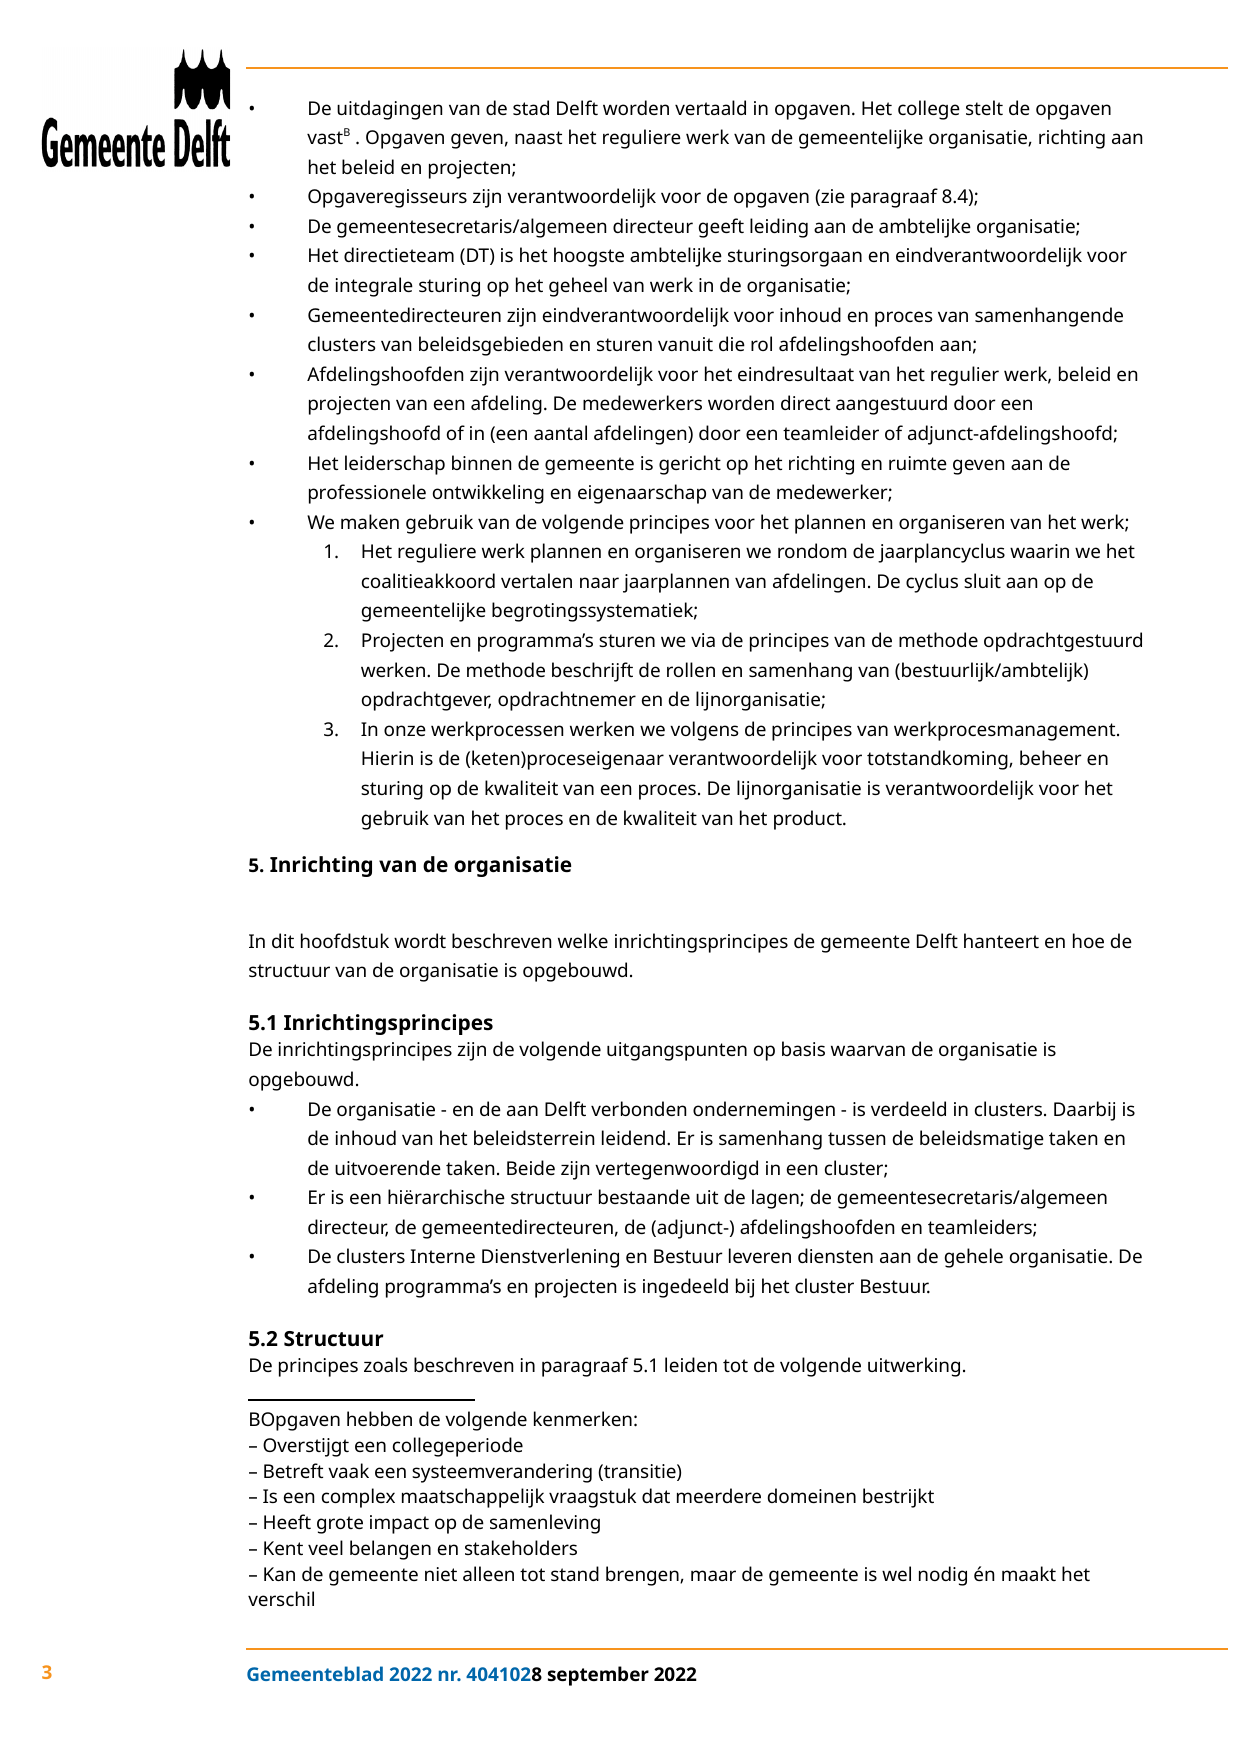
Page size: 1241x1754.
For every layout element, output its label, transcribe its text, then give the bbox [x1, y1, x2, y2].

list De uitdagingen van de stad Delft worden vertaald in opgaven. Het college stelt de opgaven vast . Opgaven geven, naast het reguliere werk van de gemeentelijke organisatie, richting aan het beleid en projecten; [248, 95, 1152, 180]
list Opgaven hebben de volgende kenmerken: [248, 1406, 1152, 1432]
text 5.2 Structuur [248, 1324, 1152, 1352]
text In dit hoofdstuk wordt beschreven welke inrichtingsprincipes de gemeente Delft hanteert en hoe de structuur van de organisatie is opgebouwd. [248, 928, 1152, 983]
list Opgaveregisseurs zijn verantwoordelijk voor de opgaven (zie paragraaf 8.4); [248, 183, 1152, 209]
list Er is een hiërarchische structuur bestaande uit de lagen; de gemeentesecretaris/algemeen directeur, de gemeentedirecteuren, de (adjunct-) afdelingshoofden en teamleiders; [248, 1184, 1152, 1240]
list – Overstijgt een collegeperiode [248, 1432, 1152, 1458]
list De gemeentesecretaris/algemeen directeur geeft leiding aan de ambtelijke organisatie; [248, 213, 1152, 239]
text 5.1 Inrichtingsprincipes [248, 1008, 1152, 1037]
list – Is een complex maatschappelijk vraagstuk dat meerdere domeinen bestrijkt [248, 1483, 1152, 1509]
list Het directieteam (DT) is het hoogste ambtelijke sturingsorgaan en eindverantwoordelijk voor de integrale sturing op het geheel van werk in de organisatie; [248, 243, 1152, 298]
list Gemeentedirecteuren zijn eindverantwoordelijk voor inhoud en proces van samenhangende clusters van beleidsgebieden en sturen vanuit die rol afdelingshoofden aan; [248, 302, 1152, 357]
list Het leiderschap binnen de gemeente is gericht op het richting en ruimte geven aan de professionele ontwikkeling en eigenaarschap van de medewerker; [248, 450, 1152, 505]
list – Kan de gemeente niet alleen tot stand brengen, maar de gemeente is wel nodig én maakt het verschil [248, 1561, 1152, 1612]
list We maken gebruik van de volgende principes voor het plannen en organiseren van het werk; [248, 509, 1152, 535]
list In onze werkprocessen werken we volgens de principes van werkprocesmanagement. Hierin is de (keten)proceseigenaar verantwoordelijk voor totstandkoming, beheer en sturing op de kwaliteit van een proces. De lijnorganisatie is verantwoordelijk voor het gebruik van het proces en de kwaliteit van het product. [323, 716, 1152, 831]
list De clusters Interne Dienstverlening en Bestuur leveren diensten aan de gehele organisatie. De afdeling programma’s en projecten is ingedeeld bij het cluster Bestuur. [248, 1244, 1152, 1299]
text De principes zoals beschreven in paragraaf 5.1 leiden tot de volgende uitwerking. [248, 1352, 1152, 1378]
picture [41, 47, 231, 172]
list – Heeft grote impact op de samenleving [248, 1509, 1152, 1535]
text 5. Inrichting van de organisatie [248, 850, 1152, 879]
list – Kent veel belangen en stakeholders [248, 1535, 1152, 1561]
list De organisatie - en de aan Delft verbonden ondernemingen - is verdeeld in clusters. Daarbij is de inhoud van het beleidsterrein leidend. Er is samenhang tussen de beleidsmatige taken en de uitvoerende taken. Beide zijn vertegenwoordigd in een cluster; [248, 1096, 1152, 1181]
list Het reguliere werk plannen en organiseren we rondom de jaarplancyclus waarin we het coalitieakkoord vertalen naar jaarplannen van afdelingen. De cyclus sluit aan op de gemeentelijke begrotingssystematiek; [323, 538, 1152, 623]
list – Betreft vaak een systeemverandering (transitie) [248, 1458, 1152, 1483]
list Afdelingshoofden zijn verantwoordelijk voor het eindresultaat van het regulier werk, beleid en projecten van een afdeling. De medewerkers worden direct aangestuurd door een afdelingshoofd of in (een aantal afdelingen) door een teamleider of adjunct-afdelingshoofd; [248, 361, 1152, 446]
list Projecten en programma’s sturen we via de principes van de methode opdrachtgestuurd werken. De methode beschrijft de rollen en samenhang van (bestuurlijk/ambtelijk) opdrachtgever, opdrachtnemer en de lijnorganisatie; [323, 627, 1152, 712]
text De inrichtingsprincipes zijn de volgende uitgangspunten op basis waarvan de organisatie is opgebouwd. [248, 1037, 1152, 1092]
